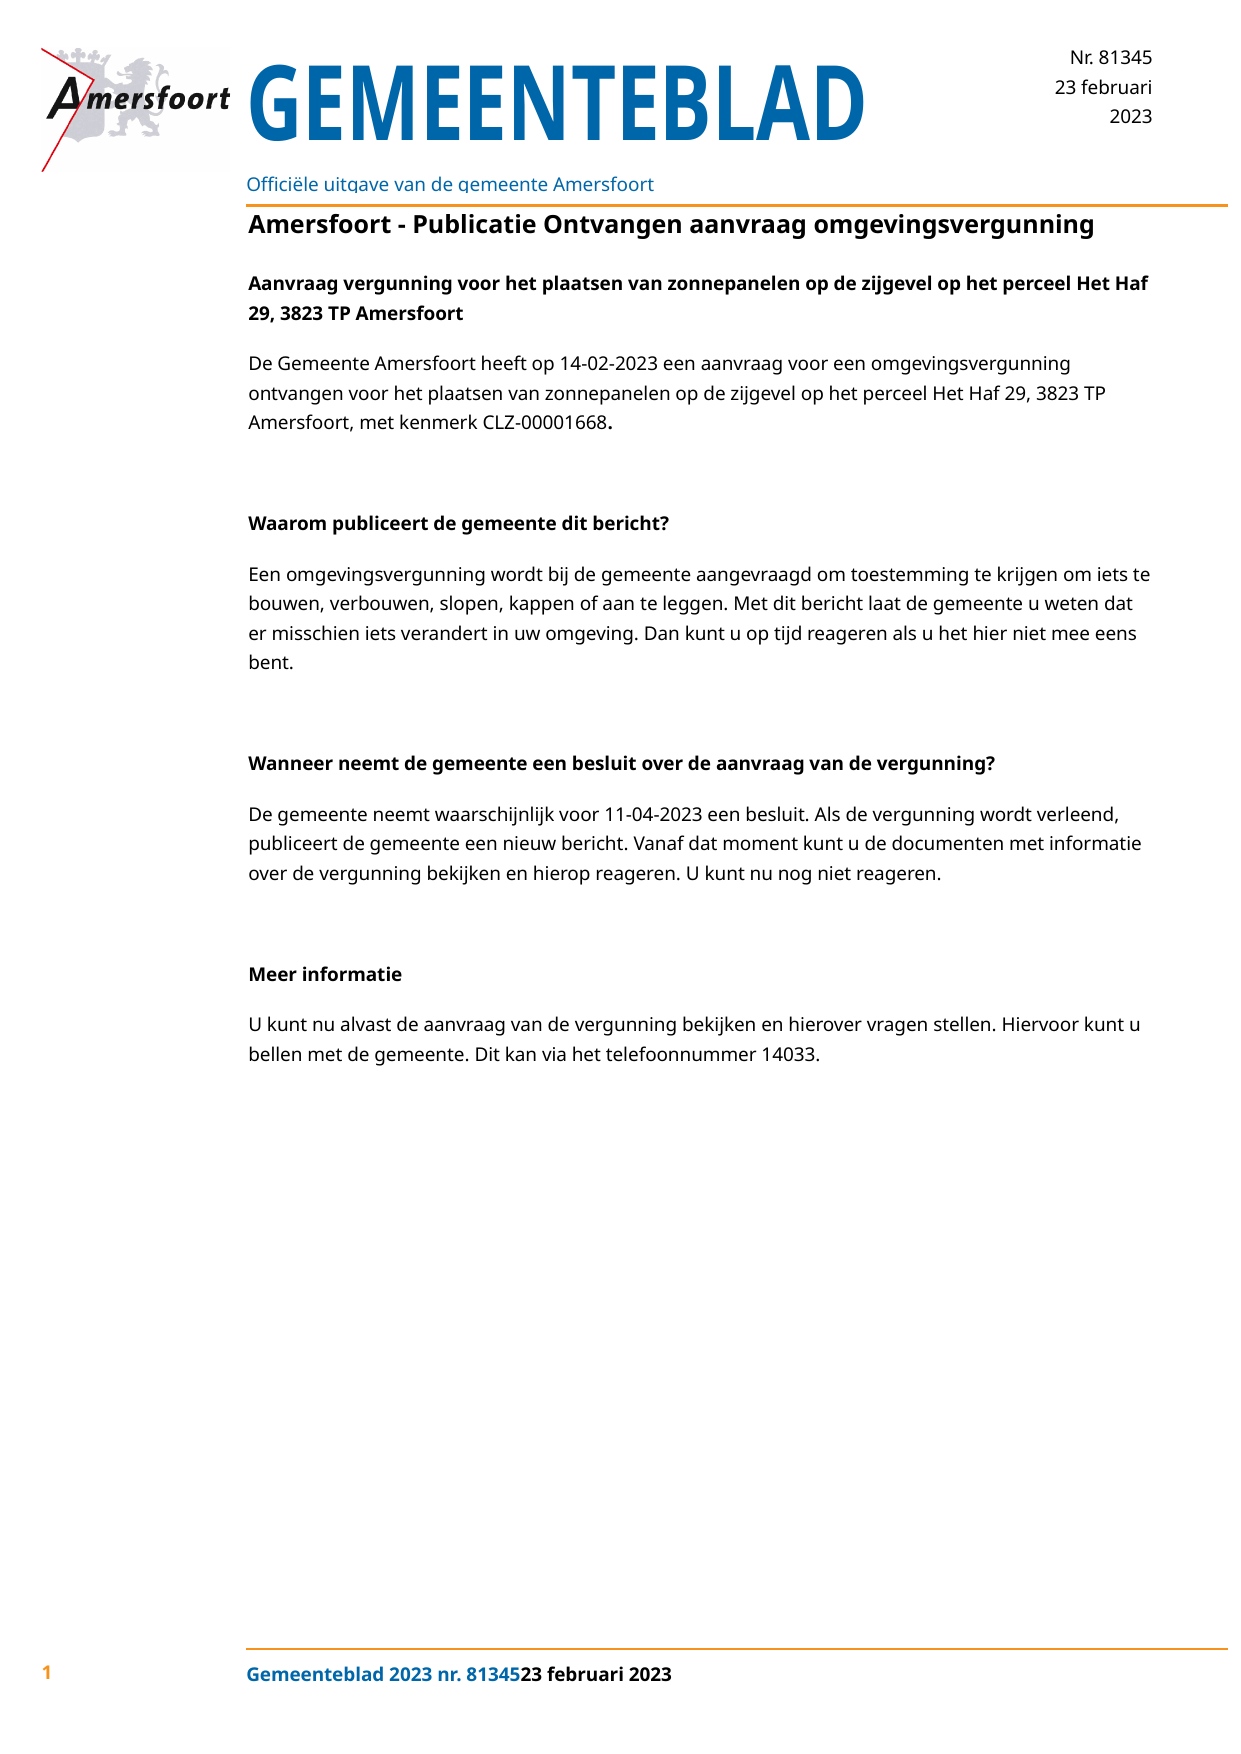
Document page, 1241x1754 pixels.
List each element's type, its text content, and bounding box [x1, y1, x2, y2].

text Meer informatie [248, 961, 1152, 986]
picture [41, 47, 231, 172]
text Waarom publiceert de gemeente dit bericht? [248, 510, 1152, 536]
text Amersfoort - Publicatie Ontvangen aanvraag omgevingsvergunning [248, 207, 1152, 241]
text Aanvraag vergunning voor het plaatsen van zonnepanelen op de zijgevel op het perceel Het Haf 29, 3823 TP Amersfoort [248, 270, 1152, 326]
text De gemeente neemt waarschijnlijk voor 11-04-2023 een besluit. Als de vergunning wordt verleend, publiceert de gemeente een nieuw bericht. Vanaf dat moment kunt u de documenten met informatie over de vergunning bekijken en hierop reageren. U kunt nu nog niet reageren. [248, 801, 1152, 886]
text Wanneer neemt de gemeente een besluit over de aanvraag van de vergunning? [248, 750, 1152, 776]
text U kunt nu alvast de aanvraag van de vergunning bekijken en hierover vragen stellen. Hiervoor kunt u bellen met de gemeente. Dit kan via het telefoonnummer 14033. [248, 1011, 1152, 1066]
text Een omgevingsvergunning wordt bij de gemeente aangevraagd om toestemming te krijgen om iets te bouwen, verbouwen, slopen, kappen of aan te leggen. Met dit bericht laat de gemeente u weten dat er misschien iets verandert in uw omgeving. Dan kunt u op tijd reageren als u het hier niet mee eens bent. [248, 561, 1152, 675]
text De Gemeente Amersfoort heeft op 14-02-2023 een aanvraag voor een omgevingsvergunning ontvangen voor het plaatsen van zonnepanelen op de zijgevel op het perceel Het Haf 29, 3823 TP Amersfoort, met kenmerk CLZ-00001668. [248, 350, 1152, 435]
